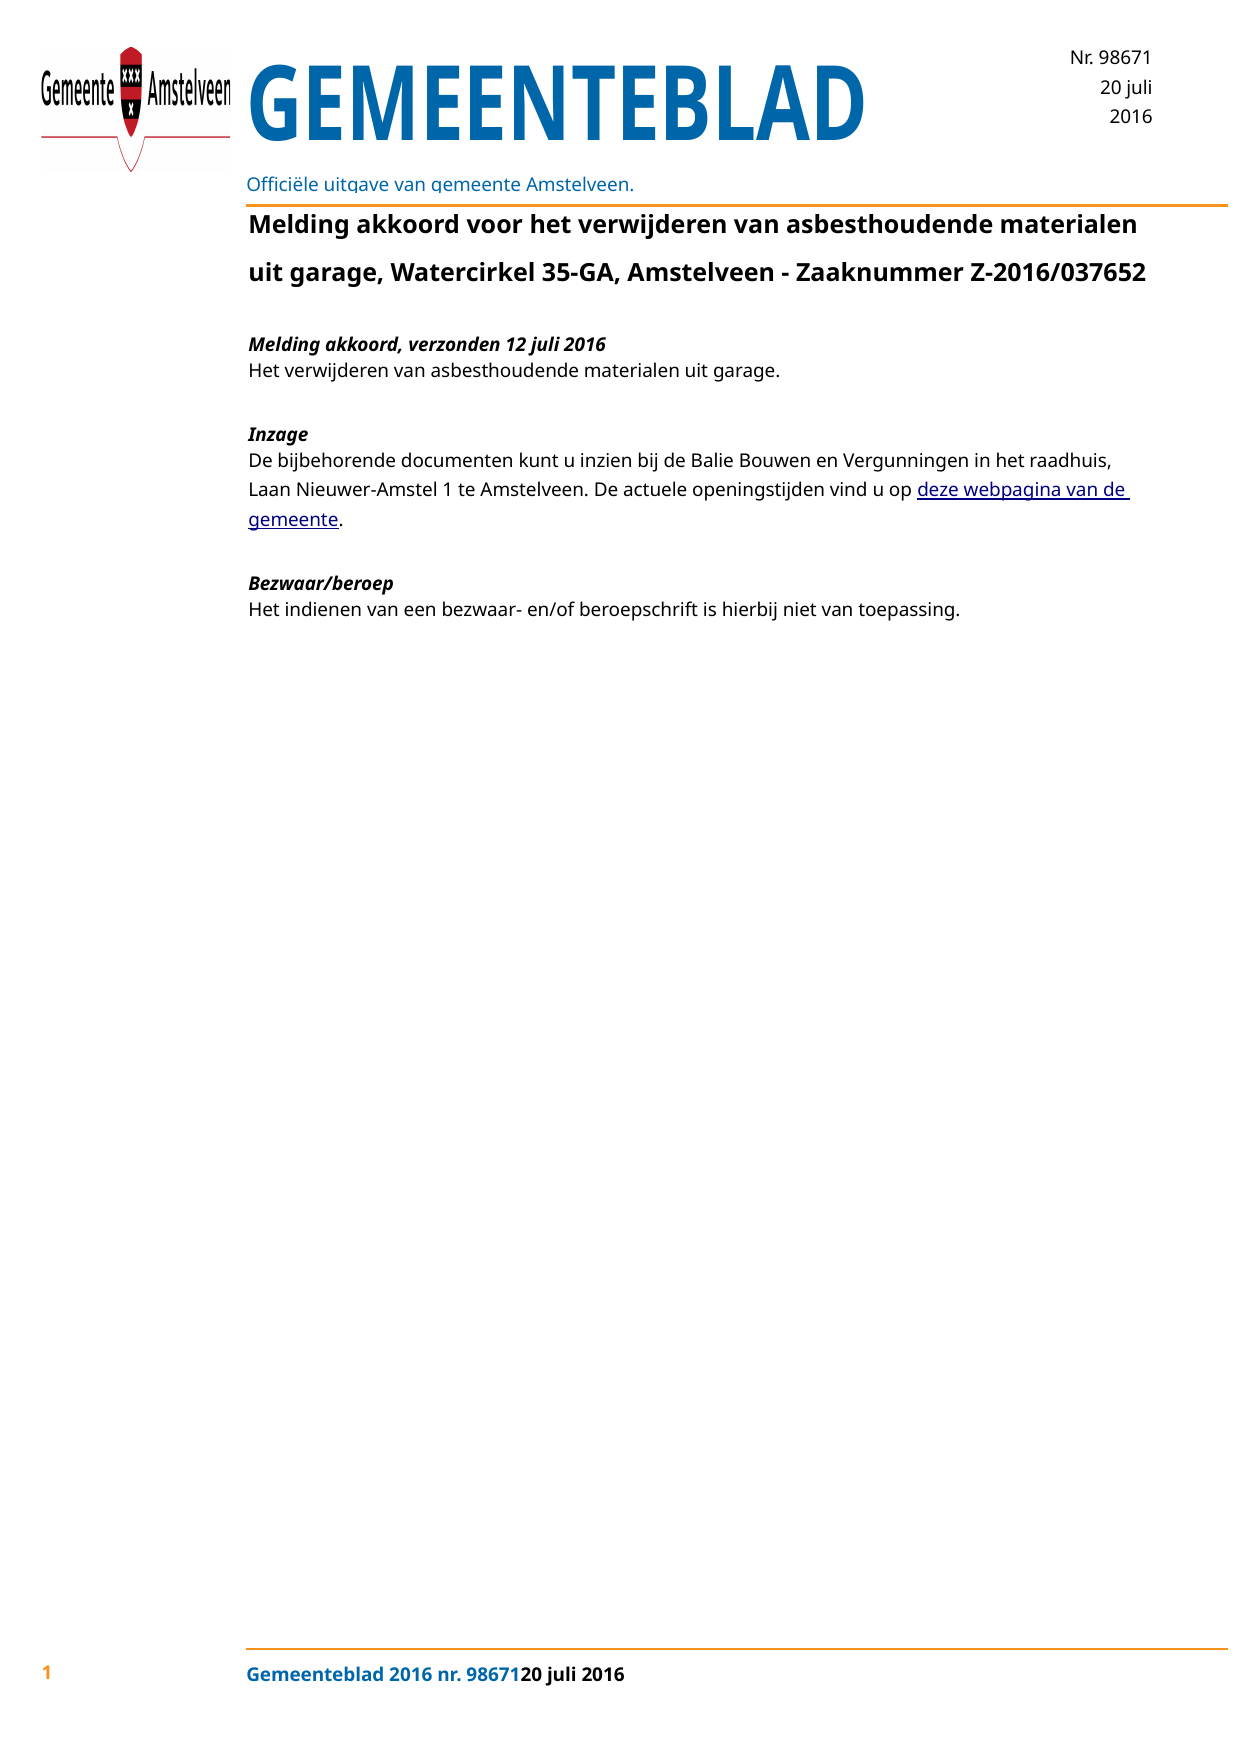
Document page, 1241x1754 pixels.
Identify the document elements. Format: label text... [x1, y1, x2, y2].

text Inzage [248, 421, 1152, 447]
text Melding akkoord voor het verwijderen van asbesthoudende materialen uit garage, Watercirkel 35-GA, Amstelveen - Zaaknummer Z-2016/037652 [248, 207, 1152, 288]
text Het verwijderen van asbesthoudende materialen uit garage. [248, 357, 1152, 383]
text Melding akkoord, verzonden 12 juli 2016 [248, 331, 1152, 357]
picture [41, 47, 231, 172]
text De bijbehorende documenten kunt u inzien bij de Balie Bouwen en Vergunningen in het raadhuis, Laan Nieuwer-Amstel 1 te Amstelveen. De actuele openingstijden vind u op deze webpagina van de gemeente. [248, 447, 1152, 532]
text Het indienen van een bezwaar- en/of beroepschrift is hierbij niet van toepassing. [248, 596, 1152, 621]
text Bezwaar/beroep [248, 570, 1152, 596]
